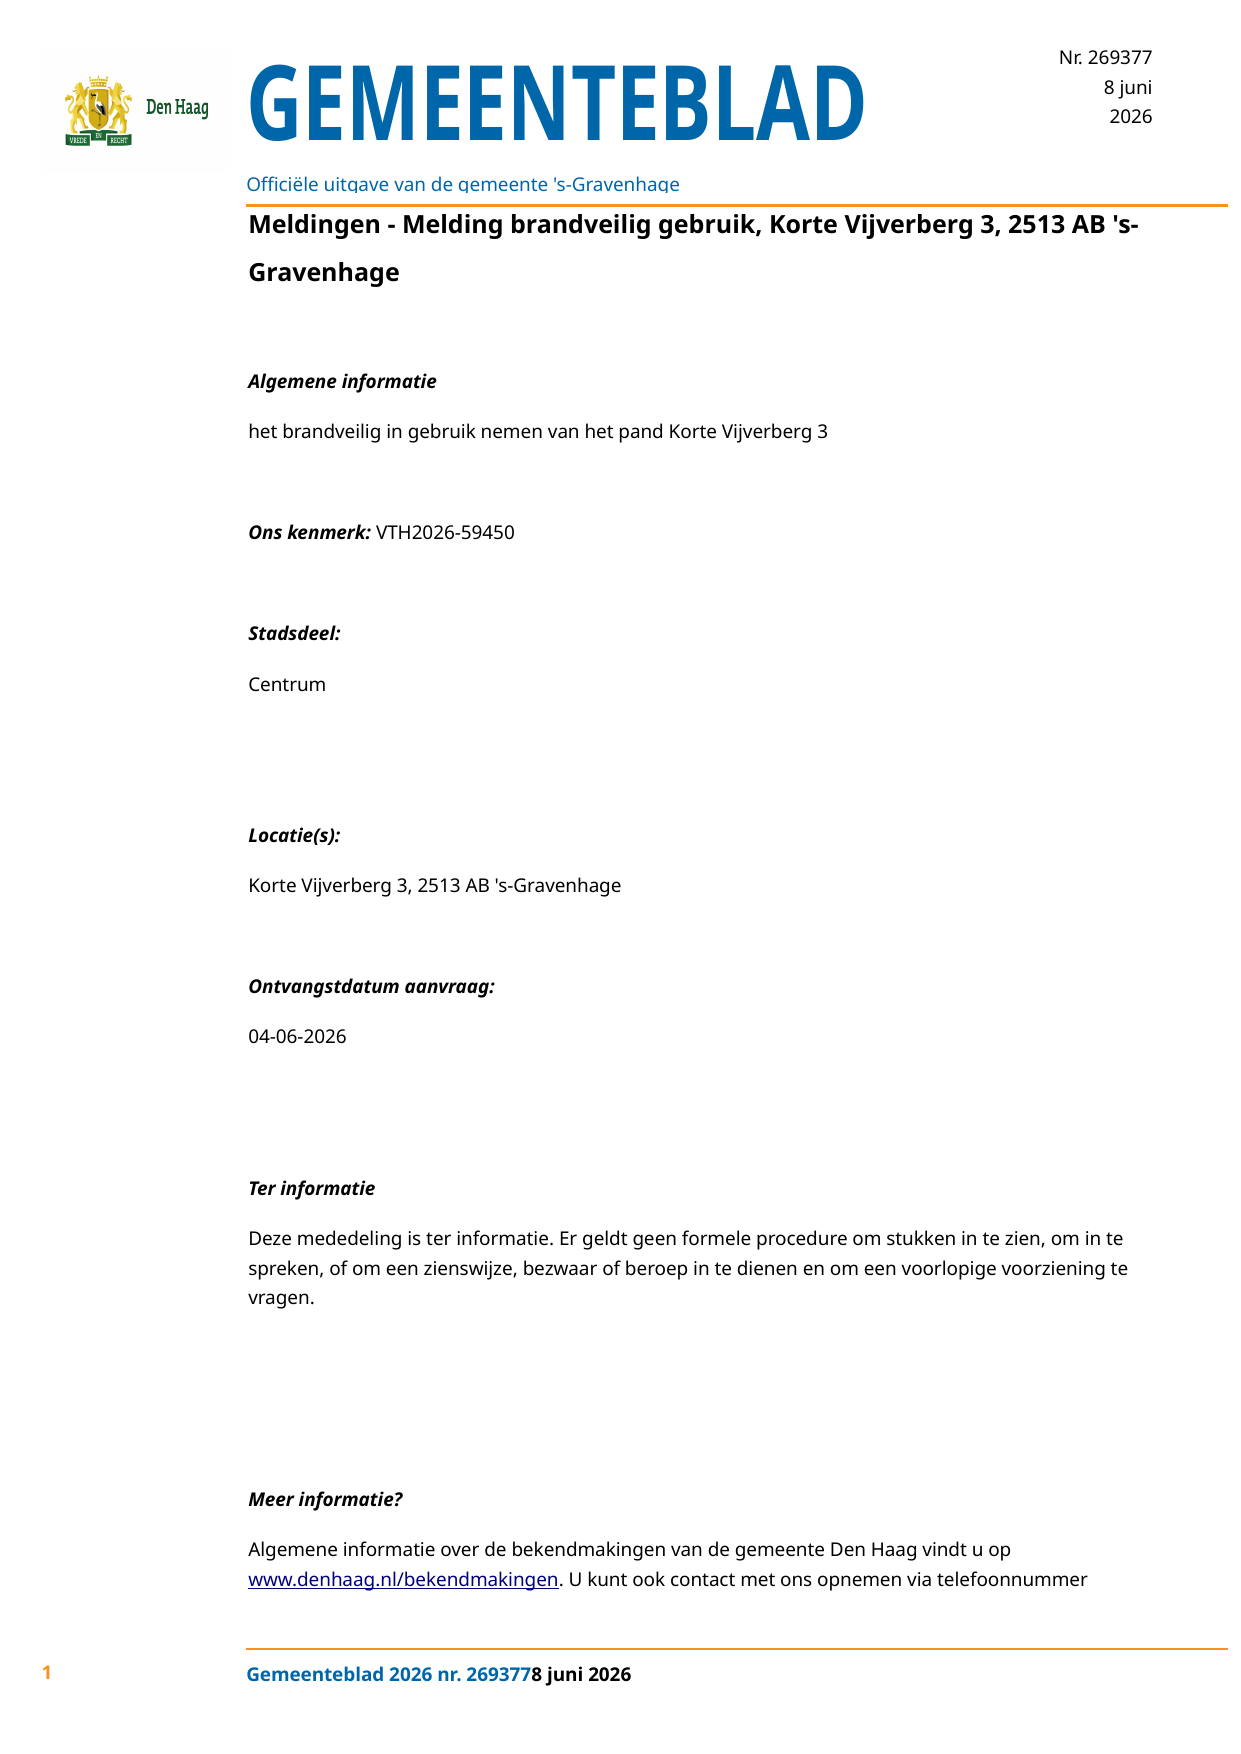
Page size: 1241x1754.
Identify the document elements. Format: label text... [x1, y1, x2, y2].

text Algemene informatie over de bekendmakingen van de gemeente Den Haag vindt u op www.denhaag.nl/bekendmakingen. U kunt ook contact met ons opnemen via telefoonnummer [248, 1537, 1152, 1592]
text Algemene informatie [248, 368, 1152, 394]
text Deze mededeling is ter informatie. Er geldt geen formele procedure om stukken in te zien, om in te spreken, of om een zienswijze, bezwaar of beroep in te dienen en om een voorlopige voorziening te vragen. [248, 1225, 1152, 1310]
text Ontvangstdatum aanvraag: [248, 973, 1152, 999]
text het brandveilig in gebruik nemen van het pand Korte Vijverberg 3 [248, 419, 1152, 444]
text 04-06-2026 [248, 1024, 1152, 1049]
text Korte Vijverberg 3, 2513 AB 's-Gravenhage [248, 872, 1152, 898]
text Ons kenmerk: VTH2026-59450 [248, 519, 1152, 545]
text Ter informatie [248, 1175, 1152, 1201]
text Meer informatie? [248, 1486, 1152, 1512]
text Meldingen - Melding brandveilig gebruik, Korte Vijverberg 3, 2513 AB 's-Gravenhage [248, 207, 1152, 288]
text Locatie(s): [248, 822, 1152, 848]
text Stadsdeel: [248, 620, 1152, 646]
text Centrum [248, 671, 1152, 697]
picture [41, 47, 231, 172]
